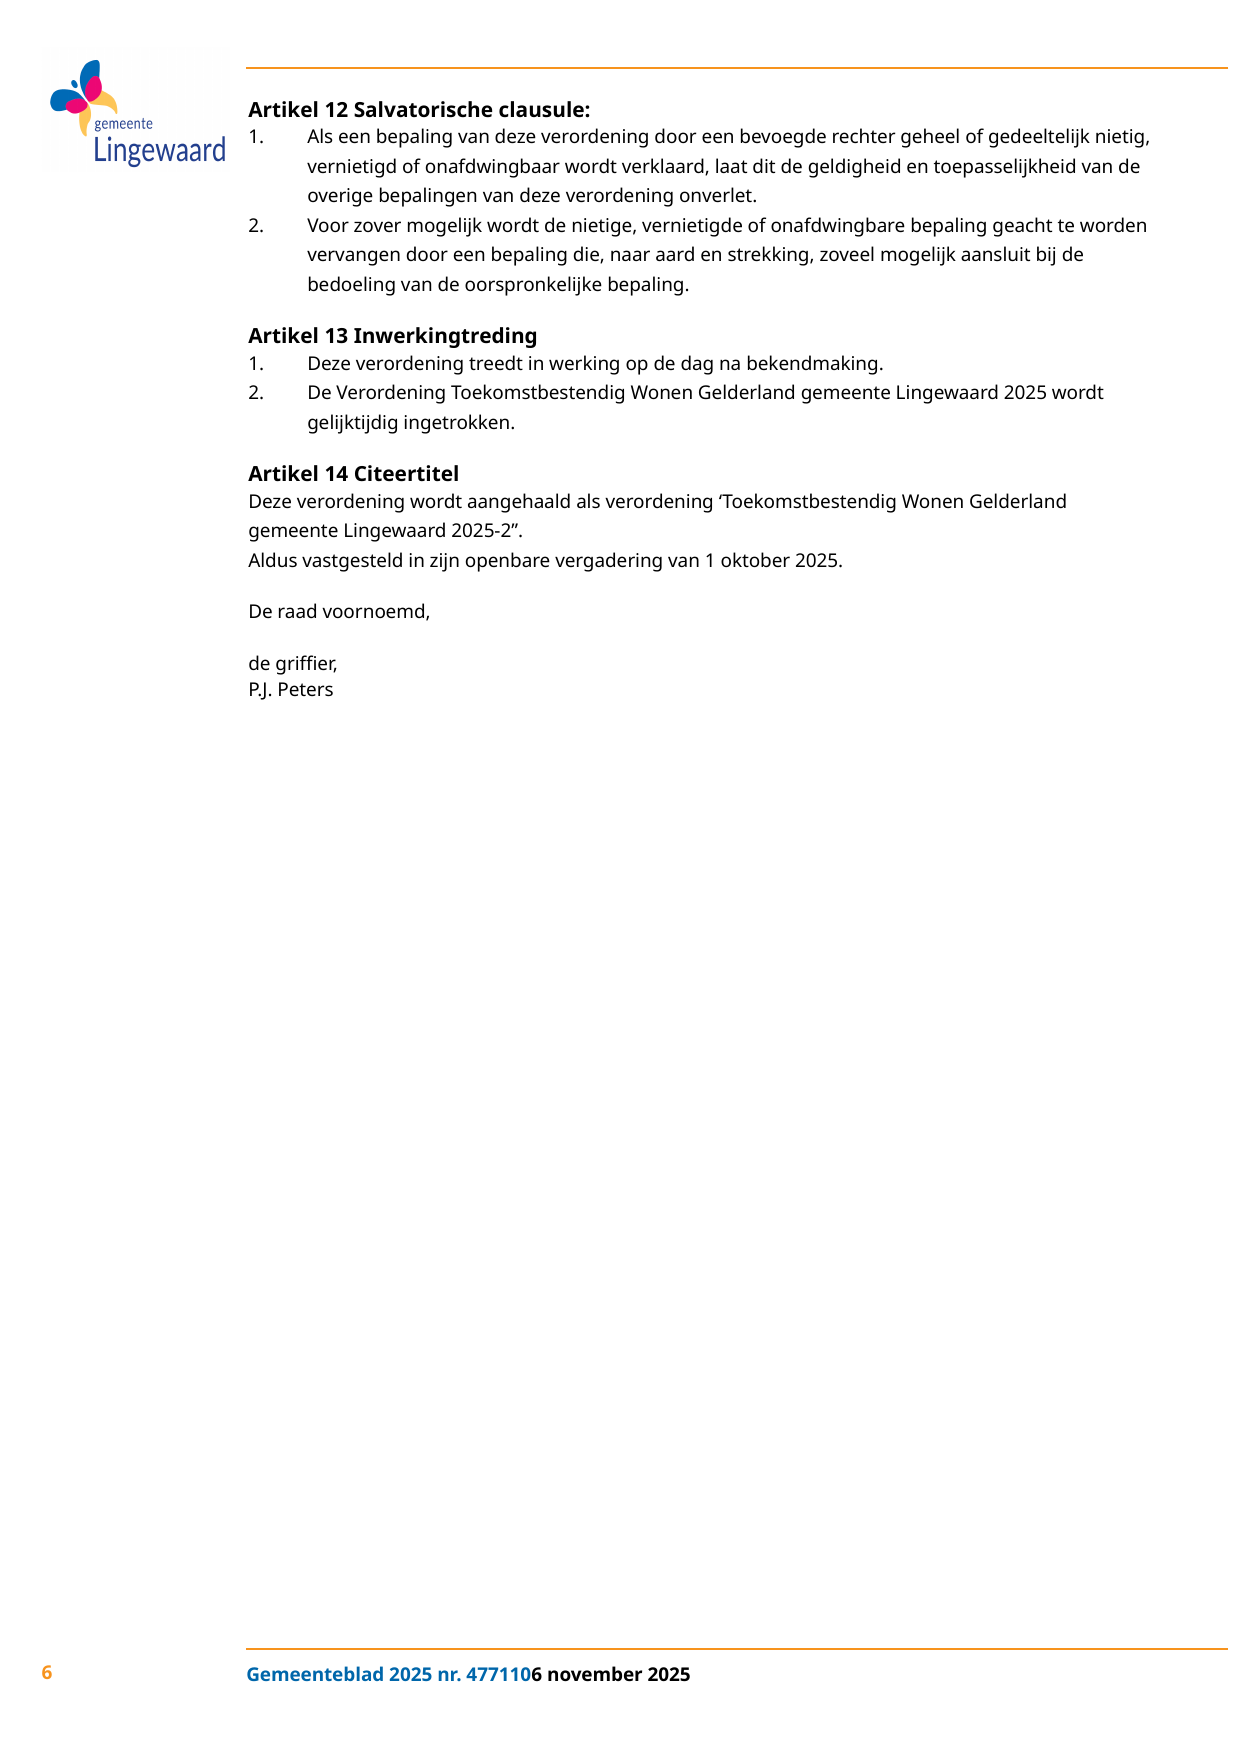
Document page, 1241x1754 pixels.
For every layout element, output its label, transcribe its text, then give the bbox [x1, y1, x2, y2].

text de griffier, [248, 650, 1152, 676]
text Artikel 14 Citeertitel [248, 459, 1152, 488]
text Aldus vastgesteld in zijn openbare vergadering van 1 oktober 2025. [248, 547, 1152, 573]
picture [41, 47, 231, 172]
text Deze verordening wordt aangehaald als verordening ‘Toekomstbestendig Wonen Gelderland gemeente Lingewaard 2025-2”. [248, 488, 1152, 543]
list Deze verordening treedt in werking op de dag na bekendmaking. [248, 350, 1152, 376]
list Als een bepaling van deze verordening door een bevoegde rechter geheel of gedeeltelijk nietig, vernietigd of onafdwingbaar wordt verklaard, laat dit de geldigheid en toepasselijkheid van de overige bepalingen van deze verordening onverlet. [248, 123, 1152, 208]
list De Verordening Toekomstbestendig Wonen Gelderland gemeente Lingewaard 2025 wordt gelijktijdig ingetrokken. [248, 379, 1152, 435]
text Artikel 13 Inwerkingtreding [248, 322, 1152, 350]
text P.J. Peters [248, 676, 1152, 702]
text De raad voornoemd, [248, 599, 1152, 624]
list Voor zover mogelijk wordt de nietige, vernietigde of onafdwingbare bepaling geacht te worden vervangen door een bepaling die, naar aard en strekking, zoveel mogelijk aansluit bij de bedoeling van de oorspronkelijke bepaling. [248, 212, 1152, 297]
text Artikel 12 Salvatorische clausule: [248, 95, 1152, 123]
